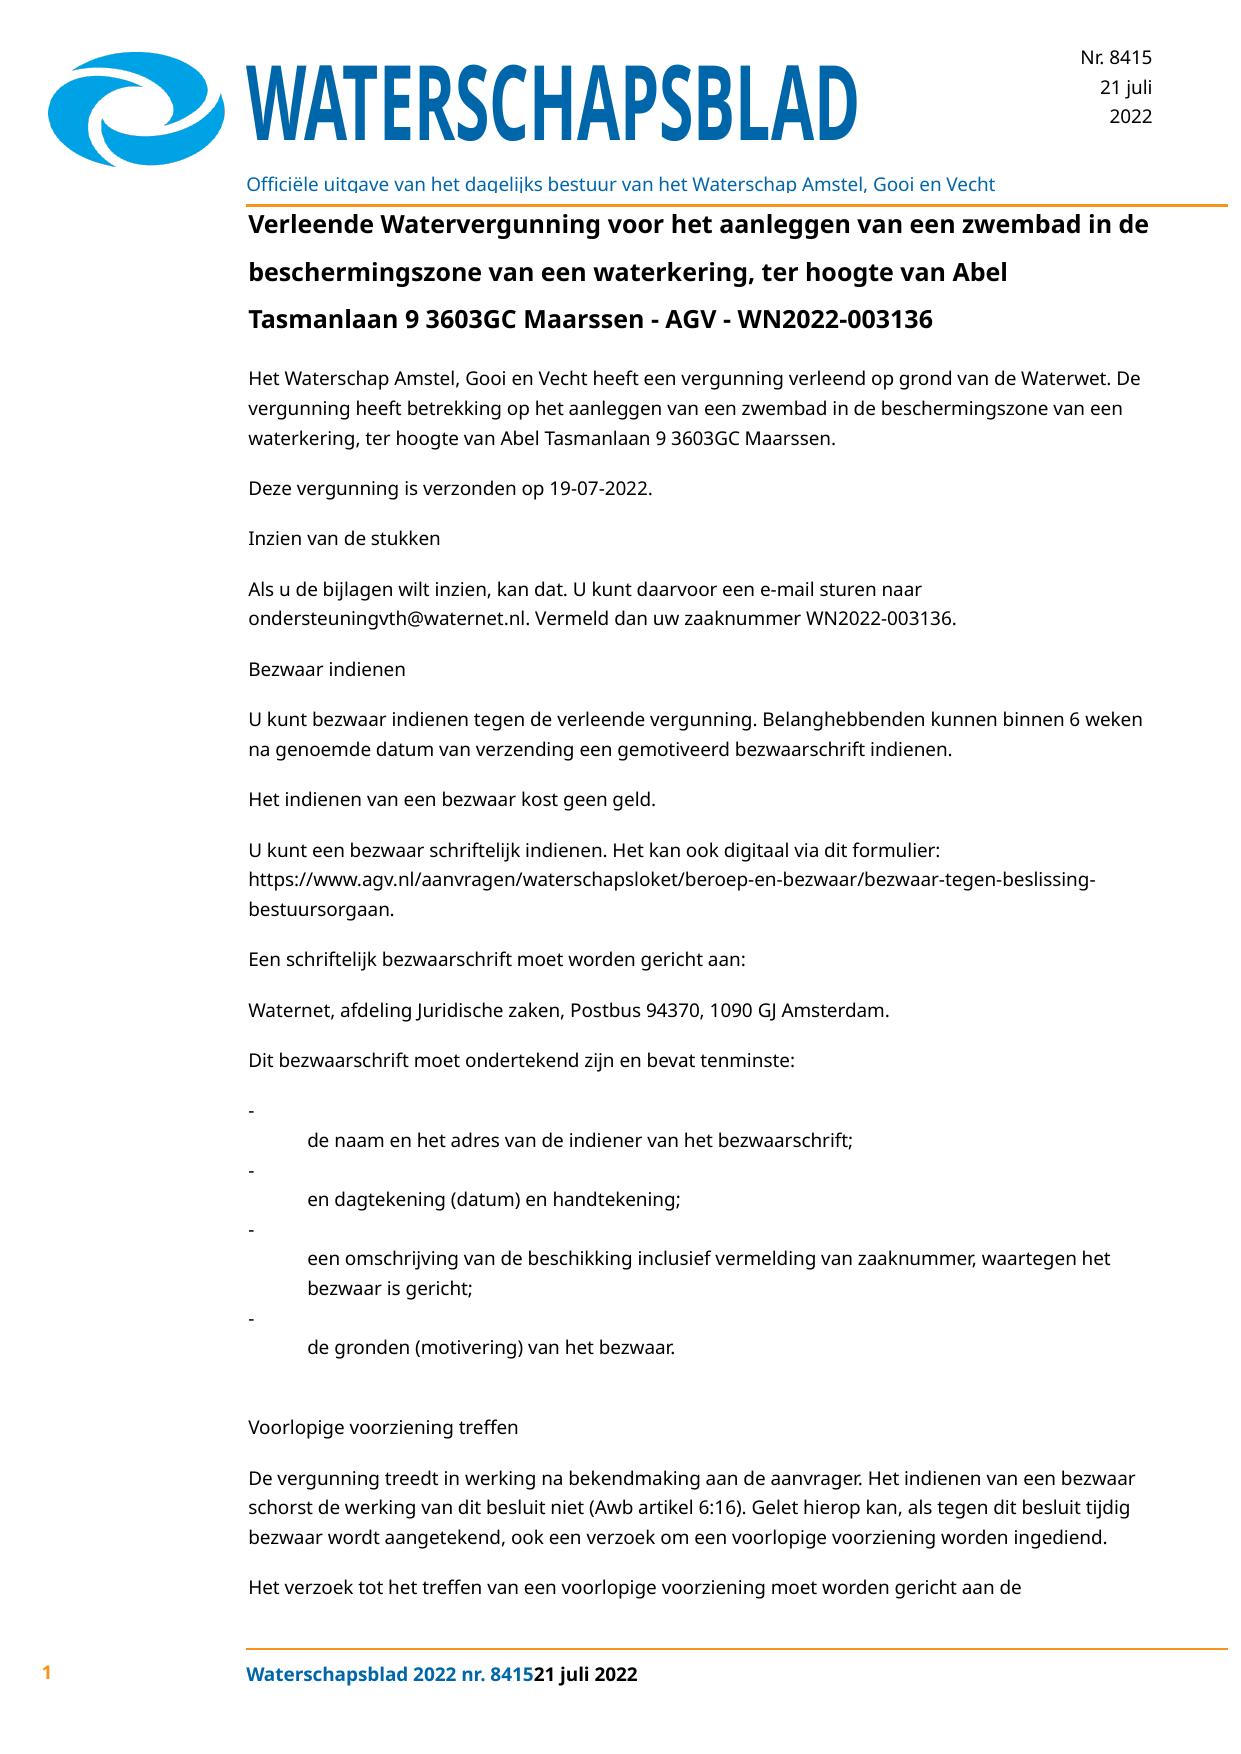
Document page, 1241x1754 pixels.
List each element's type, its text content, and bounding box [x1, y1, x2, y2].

text Verleende Watervergunning voor het aanleggen van een zwembad in de beschermingszone van een waterkering, ter hoogte van Abel Tasmanlaan 9 3603GC Maarssen - AGV - WN2022-003136 [248, 207, 1152, 336]
list en dagtekening (datum) en handtekening; [248, 1186, 1152, 1212]
text Dit bezwaarschrift moet ondertekend zijn en bevat tenminste: [248, 1047, 1152, 1073]
text De vergunning treedt in werking na bekendmaking aan de aanvrager. Het indienen van een bezwaar schorst de werking van dit besluit niet (Awb artikel 6:16). Gelet hierop kan, als tegen dit besluit tijdig bezwaar wordt aangetekend, ook een verzoek om een voorlopige voorziening worden ingediend. [248, 1465, 1152, 1549]
text Het verzoek tot het treffen van een voorlopige voorziening moet worden gericht aan de [248, 1574, 1152, 1600]
text U kunt een bezwaar schriftelijk indienen. Het kan ook digitaal via dit formulier: https://www.agv.nl/aanvragen/waterschapsloket/beroep-en-bezwaar/bezwaar-tegen-beslissing-bestuursorgaan. [248, 837, 1152, 922]
text Deze vergunning is verzonden op 19-07-2022. [248, 475, 1152, 501]
text Inzien van de stukken [248, 526, 1152, 551]
text Als u de bijlagen wilt inzien, kan dat. U kunt daarvoor een e-mail sturen naar ondersteuningvth@waternet.nl. Vermeld dan uw zaaknummer WN2022-003136. [248, 576, 1152, 631]
text Het indienen van een bezwaar kost geen geld. [248, 786, 1152, 812]
text Waternet, afdeling Juridische zaken, Postbus 94370, 1090 GJ Amsterdam. [248, 997, 1152, 1022]
text Voorlopige voorziening treffen [248, 1414, 1152, 1440]
list de gronden (motivering) van het bezwaar. [248, 1334, 1152, 1360]
text U kunt bezwaar indienen tegen de verleende vergunning. Belanghebbenden kunnen binnen 6 weken na genoemde datum van verzending een gemotiveerd bezwaarschrift indienen. [248, 706, 1152, 762]
list een omschrijving van de beschikking inclusief vermelding van zaaknummer, waartegen het bezwaar is gericht; [248, 1246, 1152, 1301]
text Bezwaar indienen [248, 656, 1152, 682]
text Een schriftelijk bezwaarschrift moet worden gericht aan: [248, 946, 1152, 972]
picture [41, 47, 231, 172]
text Het Waterschap Amstel, Gooi en Vecht heeft een vergunning verleend op grond van de Waterwet. De vergunning heeft betrekking op het aanleggen van een zwembad in de beschermingszone van een waterkering, ter hoogte van Abel Tasmanlaan 9 3603GC Maarssen. [248, 366, 1152, 450]
list de naam en het adres van de indiener van het bezwaarschrift; [248, 1127, 1152, 1153]
